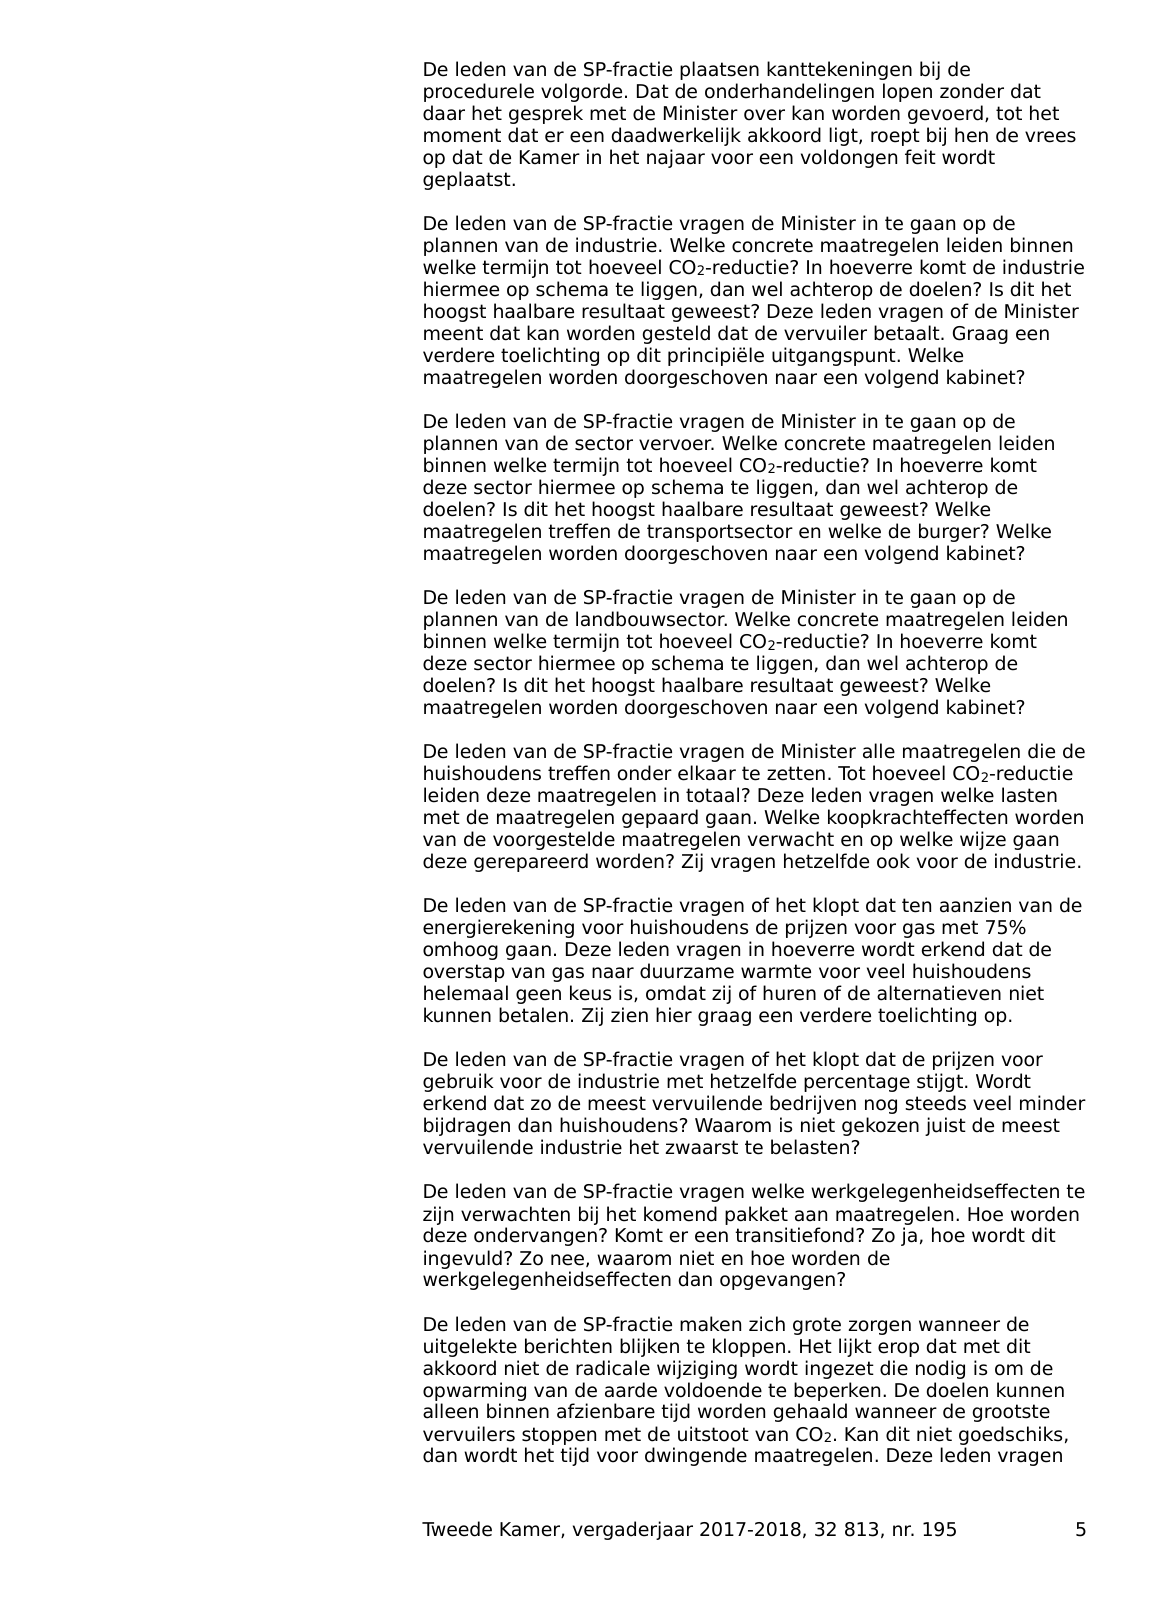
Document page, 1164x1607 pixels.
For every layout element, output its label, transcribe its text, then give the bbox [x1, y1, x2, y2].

text De leden van de SP-fractie vragen de Minister in te gaan op de plannen van de industrie. Welke concrete maatregelen leiden binnen welke termijn tot hoeveel CO2-reductie? In hoeverre komt de industrie hiermee op schema te liggen, dan wel achterop de doelen? Is dit het hoogst haalbare resultaat geweest? Deze leden vragen of de Minister meent dat kan worden gesteld dat de vervuiler betaalt. Graag een verdere toelichting op dit principiële uitgangspunt. Welke maatregelen worden doorgeschoven naar een volgend kabinet? [422, 213, 1087, 389]
text De leden van de SP-fractie plaatsen kanttekeningen bij de procedurele volgorde. Dat de onderhandelingen lopen zonder dat daar het gesprek met de Minister over kan worden gevoerd, tot het moment dat er een daadwerkelijk akkoord ligt, roept bij hen de vrees op dat de Kamer in het najaar voor een voldongen feit wordt geplaatst. [422, 59, 1087, 191]
text De leden van de SP-fractie vragen de Minister in te gaan op de plannen van de landbouwsector. Welke concrete maatregelen leiden binnen welke termijn tot hoeveel CO2-reductie? In hoeverre komt deze sector hiermee op schema te liggen, dan wel achterop de doelen? Is dit het hoogst haalbare resultaat geweest? Welke maatregelen worden doorgeschoven naar een volgend kabinet? [422, 587, 1087, 719]
text De leden van de SP-fractie vragen of het klopt dat de prijzen voor gebruik voor de industrie met hetzelfde percentage stijgt. Wordt erkend dat zo de meest vervuilende bedrijven nog steeds veel minder bijdragen dan huishoudens? Waarom is niet gekozen juist de meest vervuilende industrie het zwaarst te belasten? [422, 1049, 1087, 1159]
text De leden van de SP-fractie vragen welke werkgelegenheidseffecten te zijn verwachten bij het komend pakket aan maatregelen. Hoe worden deze ondervangen? Komt er een transitiefond? Zo ja, hoe wordt dit ingevuld? Zo nee, waarom niet en hoe worden de werkgelegenheidseffecten dan opgevangen? [422, 1181, 1087, 1291]
text De leden van de SP-fractie vragen de Minister alle maatregelen die de huishoudens treffen onder elkaar te zetten. Tot hoeveel CO2-reductie leiden deze maatregelen in totaal? Deze leden vragen welke lasten met de maatregelen gepaard gaan. Welke koopkrachteffecten worden van de voorgestelde maatregelen verwacht en op welke wijze gaan deze gerepareerd worden? Zij vragen hetzelfde ook voor de industrie. [422, 741, 1087, 873]
text De leden van de SP-fractie maken zich grote zorgen wanneer de uitgelekte berichten blijken te kloppen. Het lijkt erop dat met dit akkoord niet de radicale wijziging wordt ingezet die nodig is om de opwarming van de aarde voldoende te beperken. De doelen kunnen alleen binnen afzienbare tijd worden gehaald wanneer de grootste vervuilers stoppen met de uitstoot van CO2. Kan dit niet goedschiks, dan wordt het tijd voor dwingende maatregelen. Deze leden vragen [422, 1313, 1087, 1467]
text De leden van de SP-fractie vragen de Minister in te gaan op de plannen van de sector vervoer. Welke concrete maatregelen leiden binnen welke termijn tot hoeveel CO2-reductie? In hoeverre komt deze sector hiermee op schema te liggen, dan wel achterop de doelen? Is dit het hoogst haalbare resultaat geweest? Welke maatregelen treffen de transportsector en welke de burger? Welke maatregelen worden doorgeschoven naar een volgend kabinet? [422, 411, 1087, 565]
text De leden van de SP-fractie vragen of het klopt dat ten aanzien van de energierekening voor huishoudens de prijzen voor gas met 75% omhoog gaan. Deze leden vragen in hoeverre wordt erkend dat de overstap van gas naar duurzame warmte voor veel huishoudens helemaal geen keus is, omdat zij of huren of de alternatieven niet kunnen betalen. Zij zien hier graag een verdere toelichting op. [422, 895, 1087, 1027]
